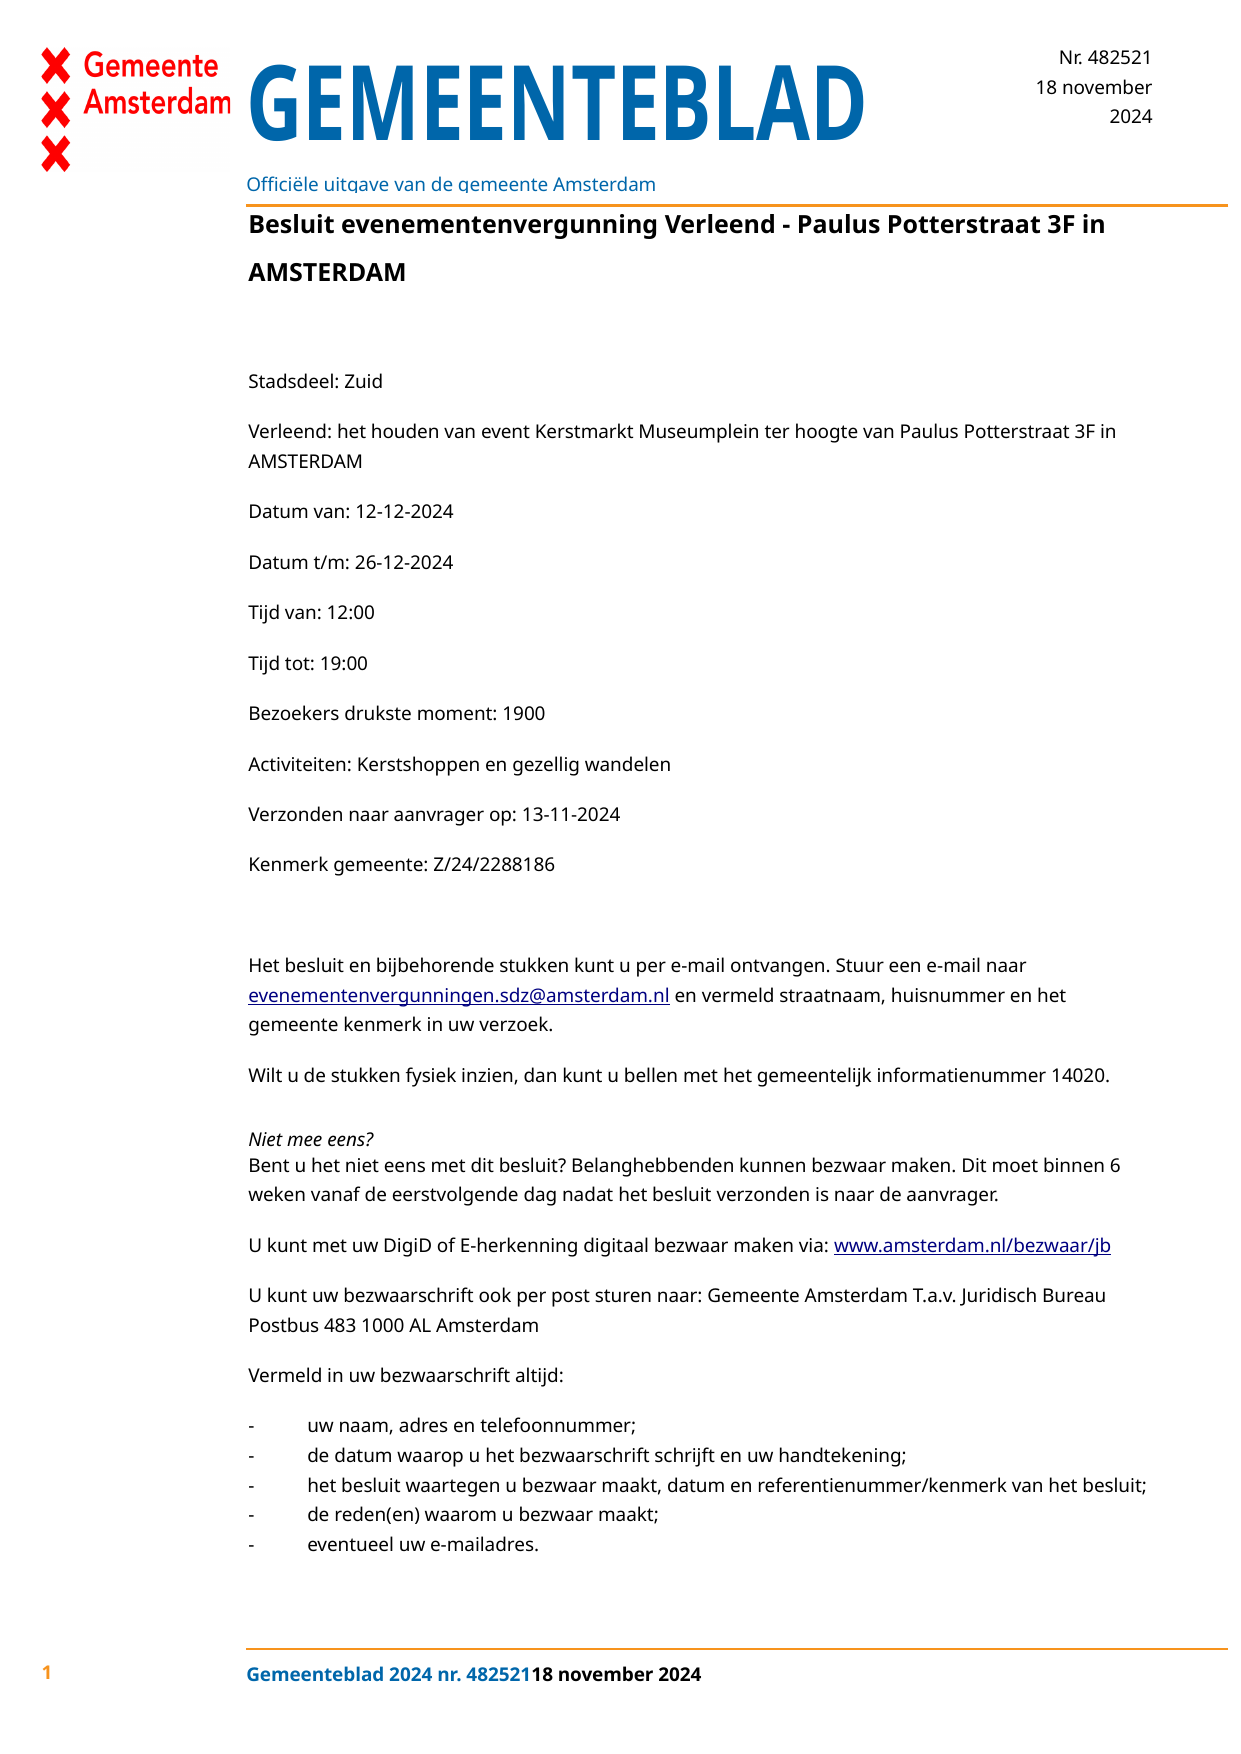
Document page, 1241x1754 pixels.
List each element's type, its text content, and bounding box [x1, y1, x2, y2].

text U kunt uw bezwaarschrift ook per post sturen naar: Gemeente Amsterdam T.a.v. Juridisch Bureau Postbus 483 1000 AL Amsterdam [248, 1282, 1152, 1337]
text Bent u het niet eens met dit besluit? Belanghebbenden kunnen bezwaar maken. Dit moet binnen 6 weken vanaf de eerstvolgende dag nadat het besluit verzonden is naar de aanvrager. [248, 1152, 1152, 1207]
text Het besluit en bijbehorende stukken kunt u per e-mail ontvangen. Stuur een e-mail naar evenementenvergunningen.sdz@amsterdam.nl en vermeld straatnaam, huisnummer en het gemeente kenmerk in uw verzoek. [248, 952, 1152, 1037]
list het besluit waartegen u bezwaar maakt, datum en referentienummer/kenmerk van het besluit; [248, 1472, 1152, 1497]
text Verleend: het houden van event Kerstmarkt Museumplein ter hoogte van Paulus Potterstraat 3F in AMSTERDAM [248, 419, 1152, 474]
list de datum waarop u het bezwaarschrift schrijft en uw handtekening; [248, 1442, 1152, 1468]
text Tijd van: 12:00 [248, 599, 1152, 625]
list uw naam, adres en telefoonnummer; [248, 1413, 1152, 1438]
text Niet mee eens? [248, 1126, 1152, 1152]
text Verzonden naar aanvrager op: 13-11-2024 [248, 801, 1152, 827]
text U kunt met uw DigiD of E-herkenning digitaal bezwaar maken via: www.amsterdam.nl/bezwaar/jb [248, 1232, 1152, 1257]
text Bezoekers drukste moment: 1900 [248, 700, 1152, 726]
text Datum van: 12-12-2024 [248, 499, 1152, 524]
list eventueel uw e-mailadres. [248, 1531, 1152, 1557]
text Besluit evenementenvergunning Verleend - Paulus Potterstraat 3F in AMSTERDAM [248, 207, 1152, 288]
list de reden(en) waarom u bezwaar maakt; [248, 1501, 1152, 1527]
text Vermeld in uw bezwaarschrift altijd: [248, 1362, 1152, 1388]
picture [41, 47, 231, 172]
text Datum t/m: 26-12-2024 [248, 549, 1152, 575]
text Tijd tot: 19:00 [248, 650, 1152, 676]
text Wilt u de stukken fysiek inzien, dan kunt u bellen met het gemeentelijk informatienummer 14020. [248, 1062, 1152, 1088]
text Kenmerk gemeente: Z/24/2288186 [248, 852, 1152, 877]
text Stadsdeel: Zuid [248, 368, 1152, 394]
text Activiteiten: Kerstshoppen en gezellig wandelen [248, 751, 1152, 777]
